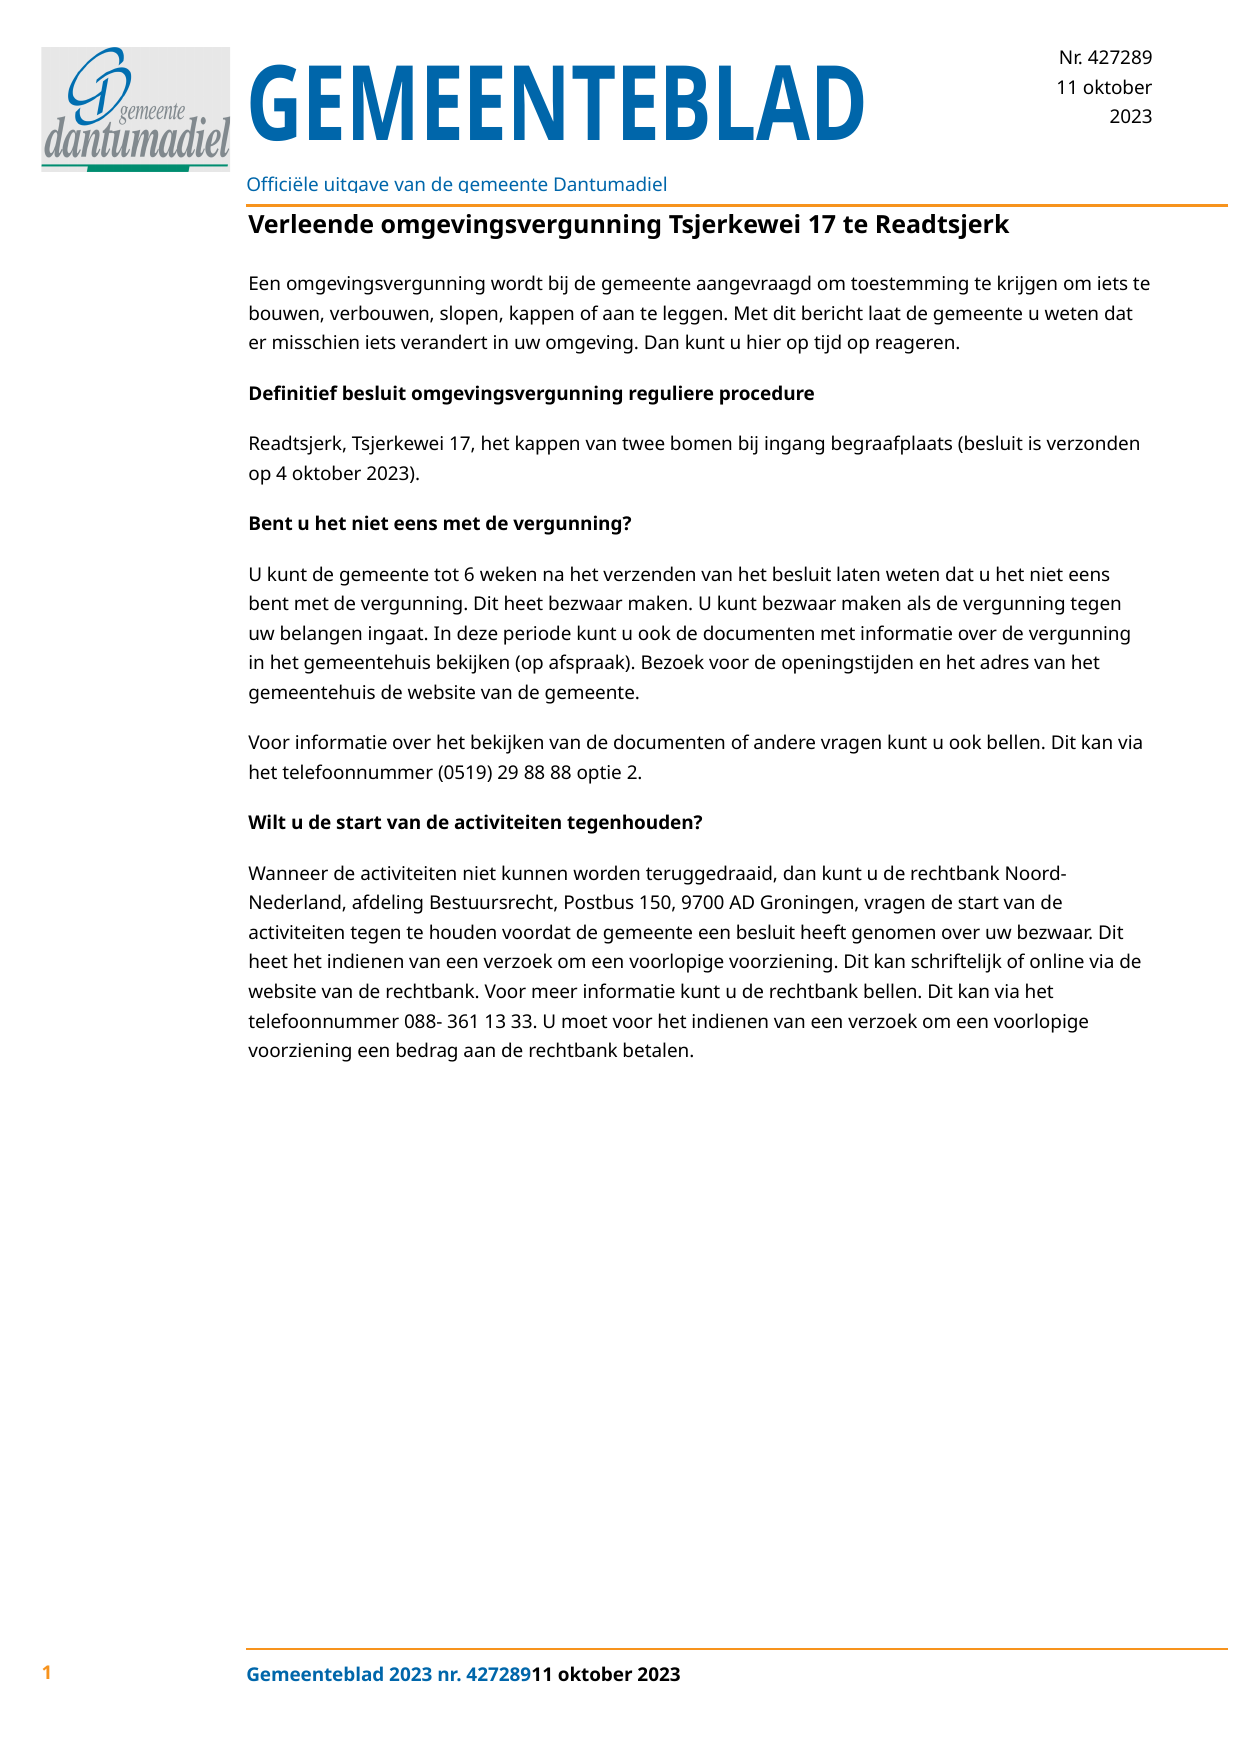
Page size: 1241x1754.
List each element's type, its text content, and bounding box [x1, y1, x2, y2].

text Bent u het niet eens met de vergunning? [248, 510, 1152, 536]
text U kunt de gemeente tot 6 weken na het verzenden van het besluit laten weten dat u het niet eens bent met de vergunning. Dit heet bezwaar maken. U kunt bezwaar maken als de vergunning tegen uw belangen ingaat. In deze periode kunt u ook de documenten met informatie over de vergunning in het gemeentehuis bekijken (op afspraak). Bezoek voor de openingstijden en het adres van het gemeentehuis de website van de gemeente. [248, 561, 1152, 705]
text Een omgevingsvergunning wordt bij de gemeente aangevraagd om toestemming te krijgen om iets te bouwen, verbouwen, slopen, kappen of aan te leggen. Met dit bericht laat de gemeente u weten dat er misschien iets verandert in uw omgeving. Dan kunt u hier op tijd op reageren. [248, 270, 1152, 355]
text Readtsjerk, Tsjerkewei 17, het kappen van twee bomen bij ingang begraafplaats (besluit is verzonden op 4 oktober 2023). [248, 430, 1152, 486]
text Wilt u de start van de activiteiten tegenhouden? [248, 809, 1152, 835]
text Voor informatie over het bekijken van de documenten of andere vragen kunt u ook bellen. Dit kan via het telefoonnummer (0519) 29 88 88 optie 2. [248, 729, 1152, 785]
picture [41, 47, 231, 172]
text Definitief besluit omgevingsvergunning reguliere procedure [248, 380, 1152, 406]
text Wanneer de activiteiten niet kunnen worden teruggedraaid, dan kunt u de rechtbank Noord-Nederland, afdeling Bestuursrecht, Postbus 150, 9700 AD Groningen, vragen de start van de activiteiten tegen te houden voordat de gemeente een besluit heeft genomen over uw bezwaar. Dit heet het indienen van een verzoek om een voorlopige voorziening. Dit kan schriftelijk of online via de website van de rechtbank. Voor meer informatie kunt u de rechtbank bellen. Dit kan via het telefoonnummer 088- 361 13 33. U moet voor het indienen van een verzoek om een voorlopige voorziening een bedrag aan de rechtbank betalen. [248, 860, 1152, 1063]
text Verleende omgevingsvergunning Tsjerkewei 17 te Readtsjerk [248, 207, 1152, 241]
